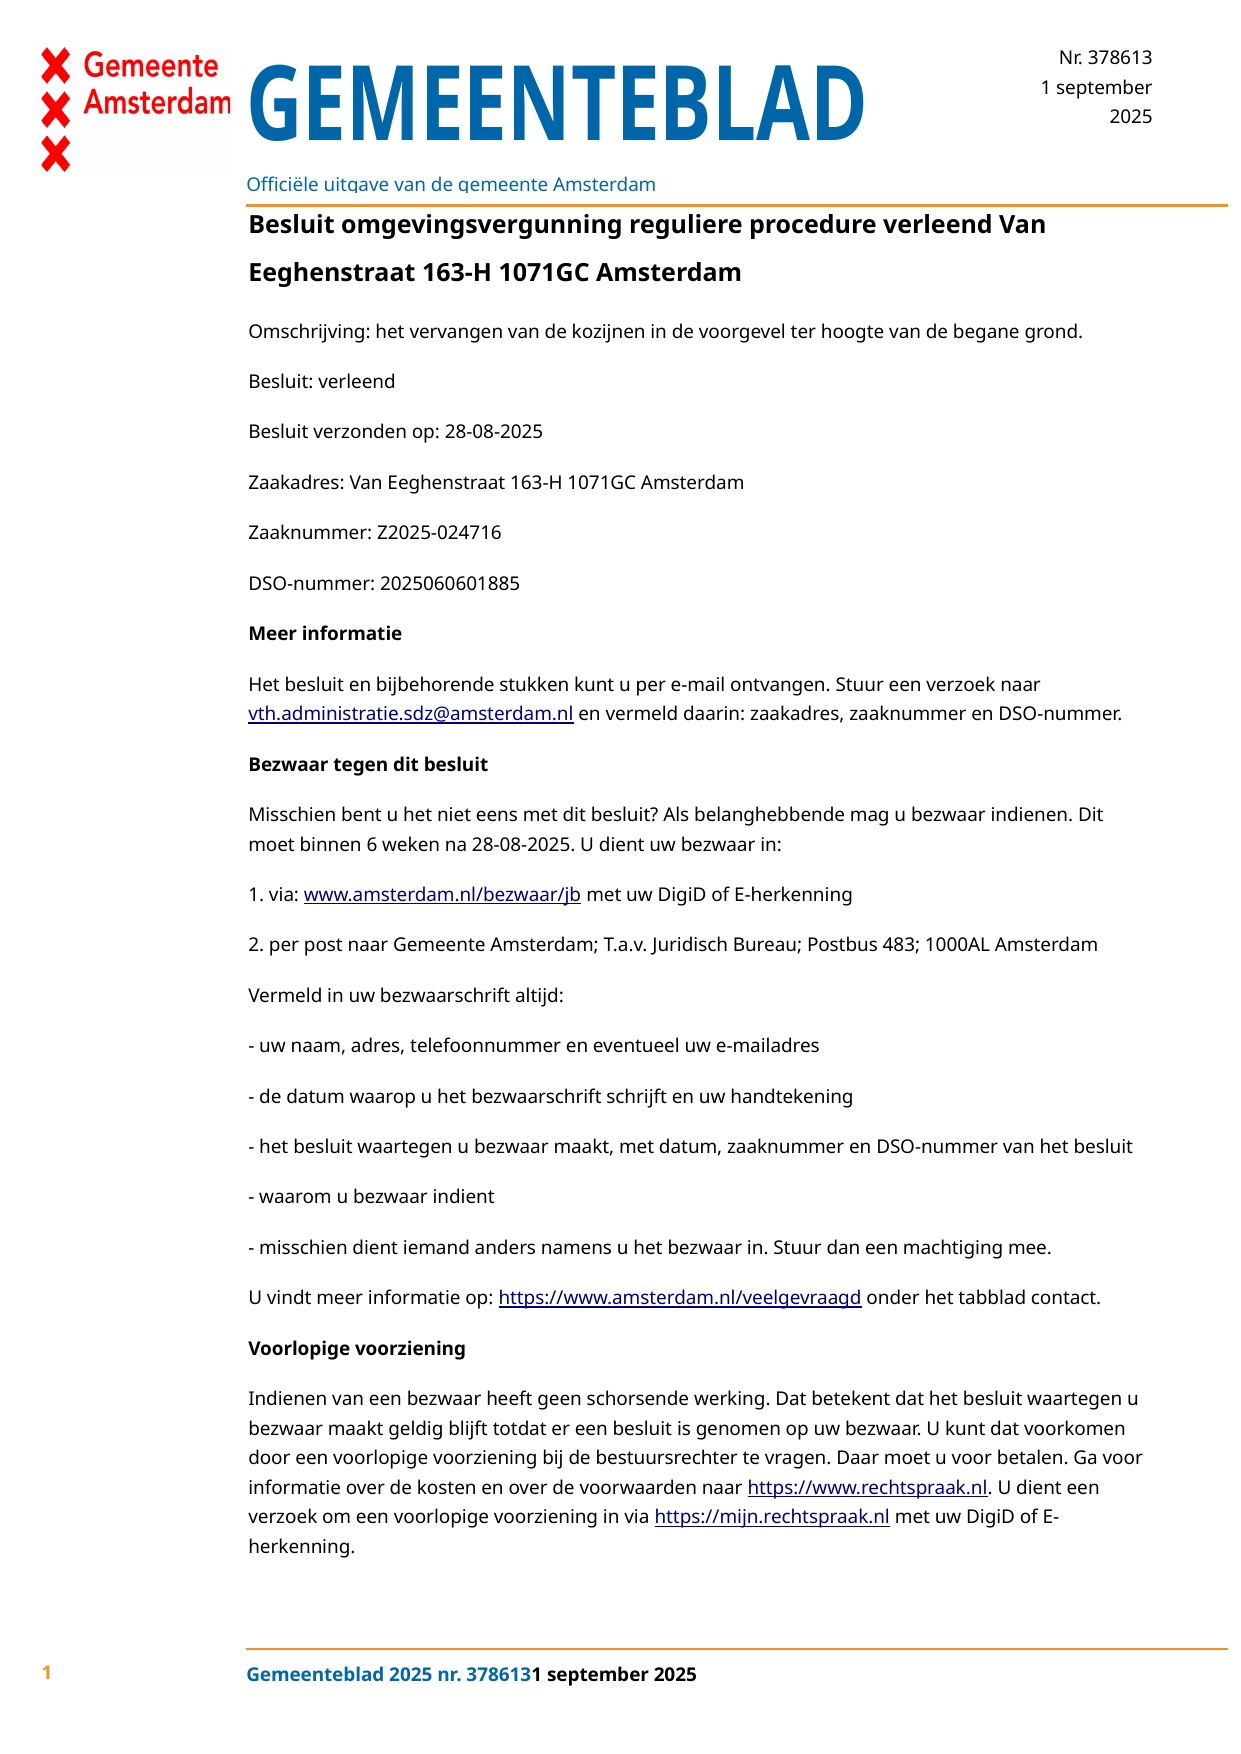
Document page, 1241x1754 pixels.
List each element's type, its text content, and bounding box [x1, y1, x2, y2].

text - misschien dient iemand anders namens u het bezwaar in. Stuur dan een machtiging mee. [248, 1234, 1152, 1260]
text Meer informatie [248, 620, 1152, 646]
text U vindt meer informatie op: https://www.amsterdam.nl/veelgevraagd onder het tabblad contact. [248, 1284, 1152, 1310]
text Zaakadres: Van Eeghenstraat 163-H 1071GC Amsterdam [248, 469, 1152, 495]
text 2. per post naar Gemeente Amsterdam; T.a.v. Juridisch Bureau; Postbus 483; 1000AL Amsterdam [248, 932, 1152, 957]
text Besluit: verleend [248, 368, 1152, 394]
text Bezwaar tegen dit besluit [248, 751, 1152, 777]
text - uw naam, adres, telefoonnummer en eventueel uw e-mailadres [248, 1032, 1152, 1058]
picture [41, 47, 231, 172]
text Het besluit en bijbehorende stukken kunt u per e-mail ontvangen. Stuur een verzoek naar vth.administratie.sdz@amsterdam.nl en vermeld daarin: zaakadres, zaaknummer en DSO-nummer. [248, 671, 1152, 726]
text Voorlopige voorziening [248, 1335, 1152, 1361]
text Besluit verzonden op: 28-08-2025 [248, 419, 1152, 444]
text Besluit omgevingsvergunning reguliere procedure verleend Van Eeghenstraat 163-H 1071GC Amsterdam [248, 207, 1152, 288]
text Zaaknummer: Z2025-024716 [248, 519, 1152, 545]
text Misschien bent u het niet eens met dit besluit? Als belanghebbende mag u bezwaar indienen. Dit moet binnen 6 weken na 28-08-2025. U dient uw bezwaar in: [248, 801, 1152, 857]
text DSO-nummer: 2025060601885 [248, 570, 1152, 596]
text - het besluit waartegen u bezwaar maakt, met datum, zaaknummer en DSO-nummer van het besluit [248, 1133, 1152, 1159]
text Omschrijving: het vervangen van de kozijnen in de voorgevel ter hoogte van de begane grond. [248, 318, 1152, 344]
text Indienen van een bezwaar heeft geen schorsende werking. Dat betekent dat het besluit waartegen u bezwaar maakt geldig blijft totdat er een besluit is genomen op uw bezwaar. U kunt dat voorkomen door een voorlopige voorziening bij de bestuursrechter te vragen. Daar moet u voor betalen. Ga voor informatie over de kosten en over de voorwaarden naar https://www.rechtspraak.nl. U dient een verzoek om een voorlopige voorziening in via https://mijn.rechtspraak.nl met uw DigiD of E-herkenning. [248, 1385, 1152, 1559]
text 1. via: www.amsterdam.nl/bezwaar/jb met uw DigiD of E-herkenning [248, 881, 1152, 907]
text - waarom u bezwaar indient [248, 1184, 1152, 1209]
text Vermeld in uw bezwaarschrift altijd: [248, 982, 1152, 1008]
text - de datum waarop u het bezwaarschrift schrijft en uw handtekening [248, 1083, 1152, 1109]
